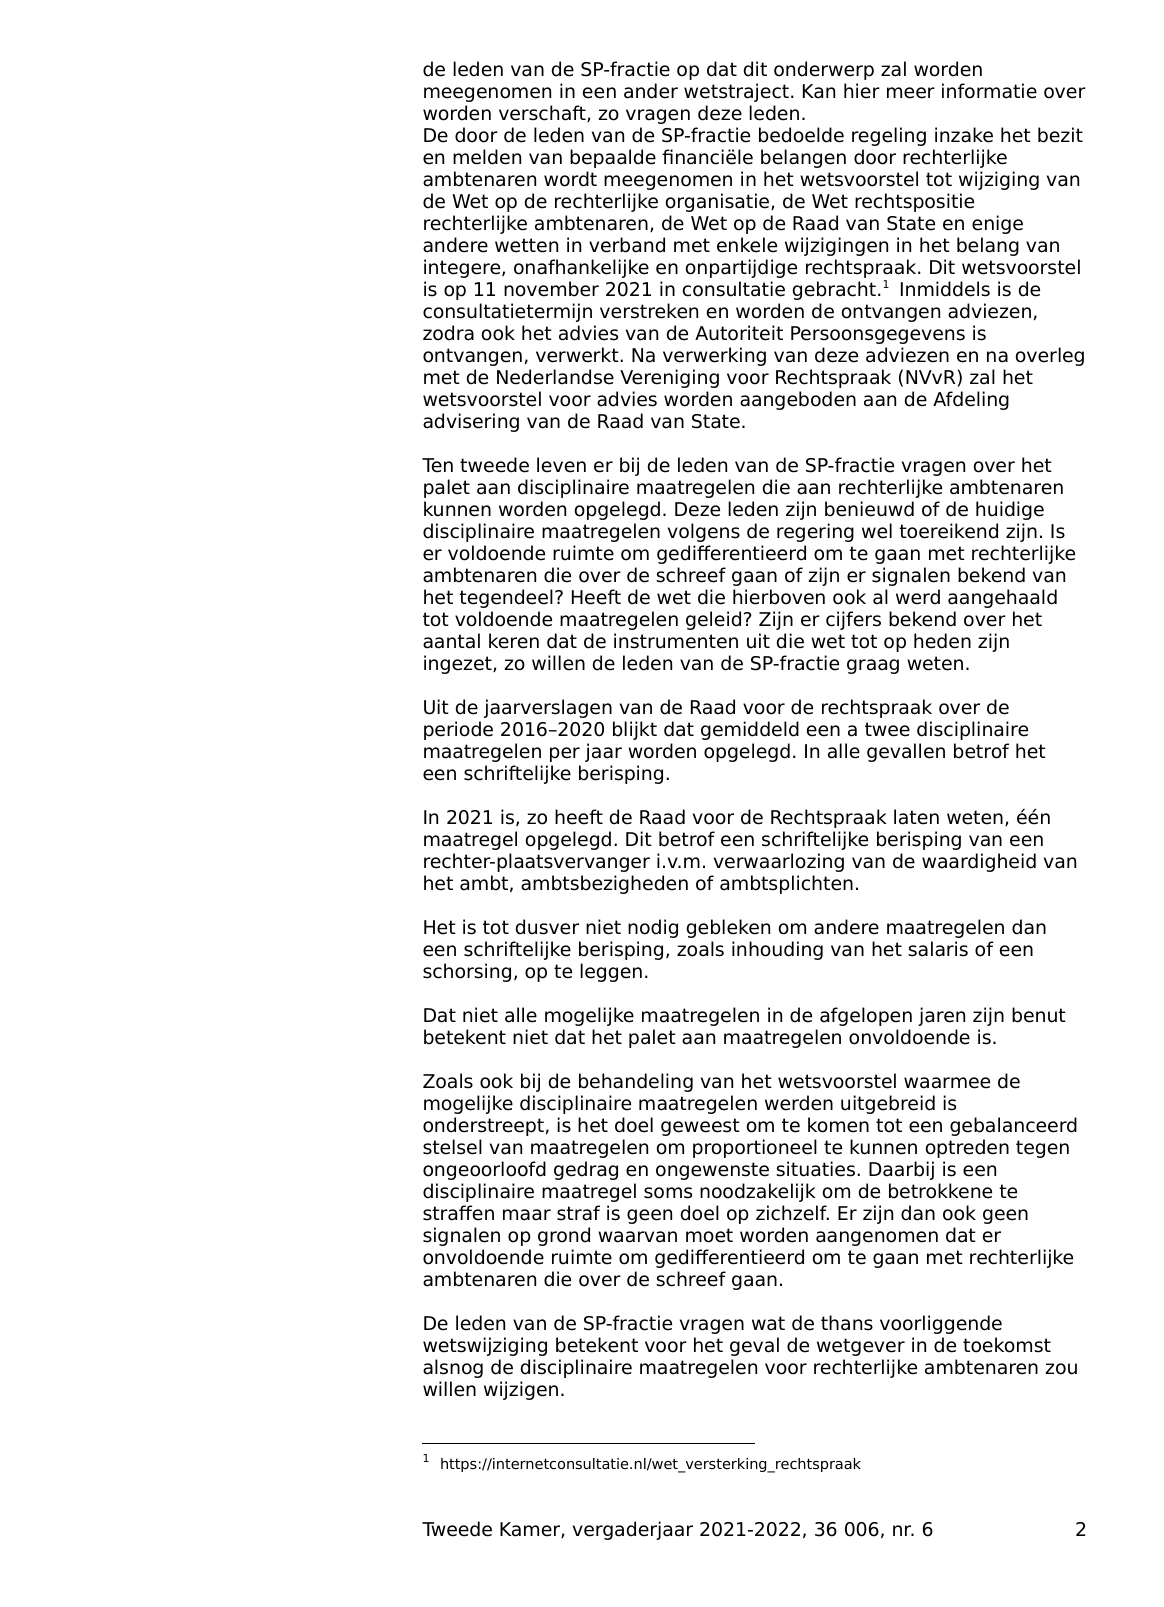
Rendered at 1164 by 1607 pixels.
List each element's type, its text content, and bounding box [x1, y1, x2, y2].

text In 2021 is, zo heeft de Raad voor de Rechtspraak laten weten, één maatregel opgelegd. Dit betrof een schriftelijke berisping van een rechter-plaatsvervanger i.v.m. verwaarlozing van de waardigheid van het ambt, ambtsbezigheden of ambtsplichten. [422, 807, 1087, 895]
text De leden van de SP-fractie vragen wat de thans voorliggende wetswijziging betekent voor het geval de wetgever in de toekomst alsnog de disciplinaire maatregelen voor rechterlijke ambtenaren zou willen wijzigen. [422, 1313, 1087, 1401]
text Ten tweede leven er bij de leden van de SP-fractie vragen over het palet aan disciplinaire maatregelen die aan rechterlijke ambtenaren kunnen worden opgelegd. Deze leden zijn benieuwd of de huidige disciplinaire maatregelen volgens de regering wel toereikend zijn. Is er voldoende ruimte om gedifferentieerd om te gaan met rechterlijke ambtenaren die over de schreef gaan of zijn er signalen bekend van het tegendeel? Heeft de wet die hierboven ook al werd aangehaald tot voldoende maatregelen geleid? Zijn er cijfers bekend over het aantal keren dat de instrumenten uit die wet tot op heden zijn ingezet, zo willen de leden van de SP-fractie graag weten. [422, 455, 1087, 675]
text Het is tot dusver niet nodig gebleken om andere maatregelen dan een schriftelijke berisping, zoals inhouding van het salaris of een schorsing, op te leggen. [422, 917, 1087, 983]
text Dat niet alle mogelijke maatregelen in de afgelopen jaren zijn benut betekent niet dat het palet aan maatregelen onvoldoende is. [422, 1005, 1087, 1049]
text de leden van de SP-fractie op dat dit onderwerp zal worden meegenomen in een ander wetstraject. Kan hier meer informatie over worden verschaft, zo vragen deze leden. [422, 59, 1087, 125]
text De door de leden van de SP-fractie bedoelde regeling inzake het bezit en melden van bepaalde financiële belangen door rechterlijke ambtenaren wordt meegenomen in het wetsvoorstel tot wijziging van de Wet op de rechterlijke organisatie, de Wet rechtspositie rechterlijke ambtenaren, de Wet op de Raad van State en enige andere wetten in verband met enkele wijzigingen in het belang van integere, onafhankelijke en onpartijdige rechtspraak. Dit wetsvoorstel is op 11 november 2021 in consultatie gebracht. Inmiddels is de consultatietermijn verstreken en worden de ontvangen adviezen, zodra ook het advies van de Autoriteit Persoonsgegevens is ontvangen, verwerkt. Na verwerking van deze adviezen en na overleg met de Nederlandse Vereniging voor Rechtspraak (NVvR) zal het wetsvoorstel voor advies worden aangeboden aan de Afdeling advisering van de Raad van State. [422, 125, 1087, 433]
text https://internetconsultatie.nl/wet_versterking_rechtspraak [422, 1452, 1087, 1474]
text Uit de jaarverslagen van de Raad voor de rechtspraak over de periode 2016–2020 blijkt dat gemiddeld een a twee disciplinaire maatregelen per jaar worden opgelegd. In alle gevallen betrof het een schriftelijke berisping. [422, 697, 1087, 785]
text Zoals ook bij de behandeling van het wetsvoorstel waarmee de mogelijke disciplinaire maatregelen werden uitgebreid is onderstreept, is het doel geweest om te komen tot een gebalanceerd stelsel van maatregelen om proportioneel te kunnen optreden tegen ongeoorloofd gedrag en ongewenste situaties. Daarbij is een disciplinaire maatregel soms noodzakelijk om de betrokkene te straffen maar straf is geen doel op zichzelf. Er zijn dan ook geen signalen op grond waarvan moet worden aangenomen dat er onvoldoende ruimte om gedifferentieerd om te gaan met rechterlijke ambtenaren die over de schreef gaan. [422, 1071, 1087, 1291]
